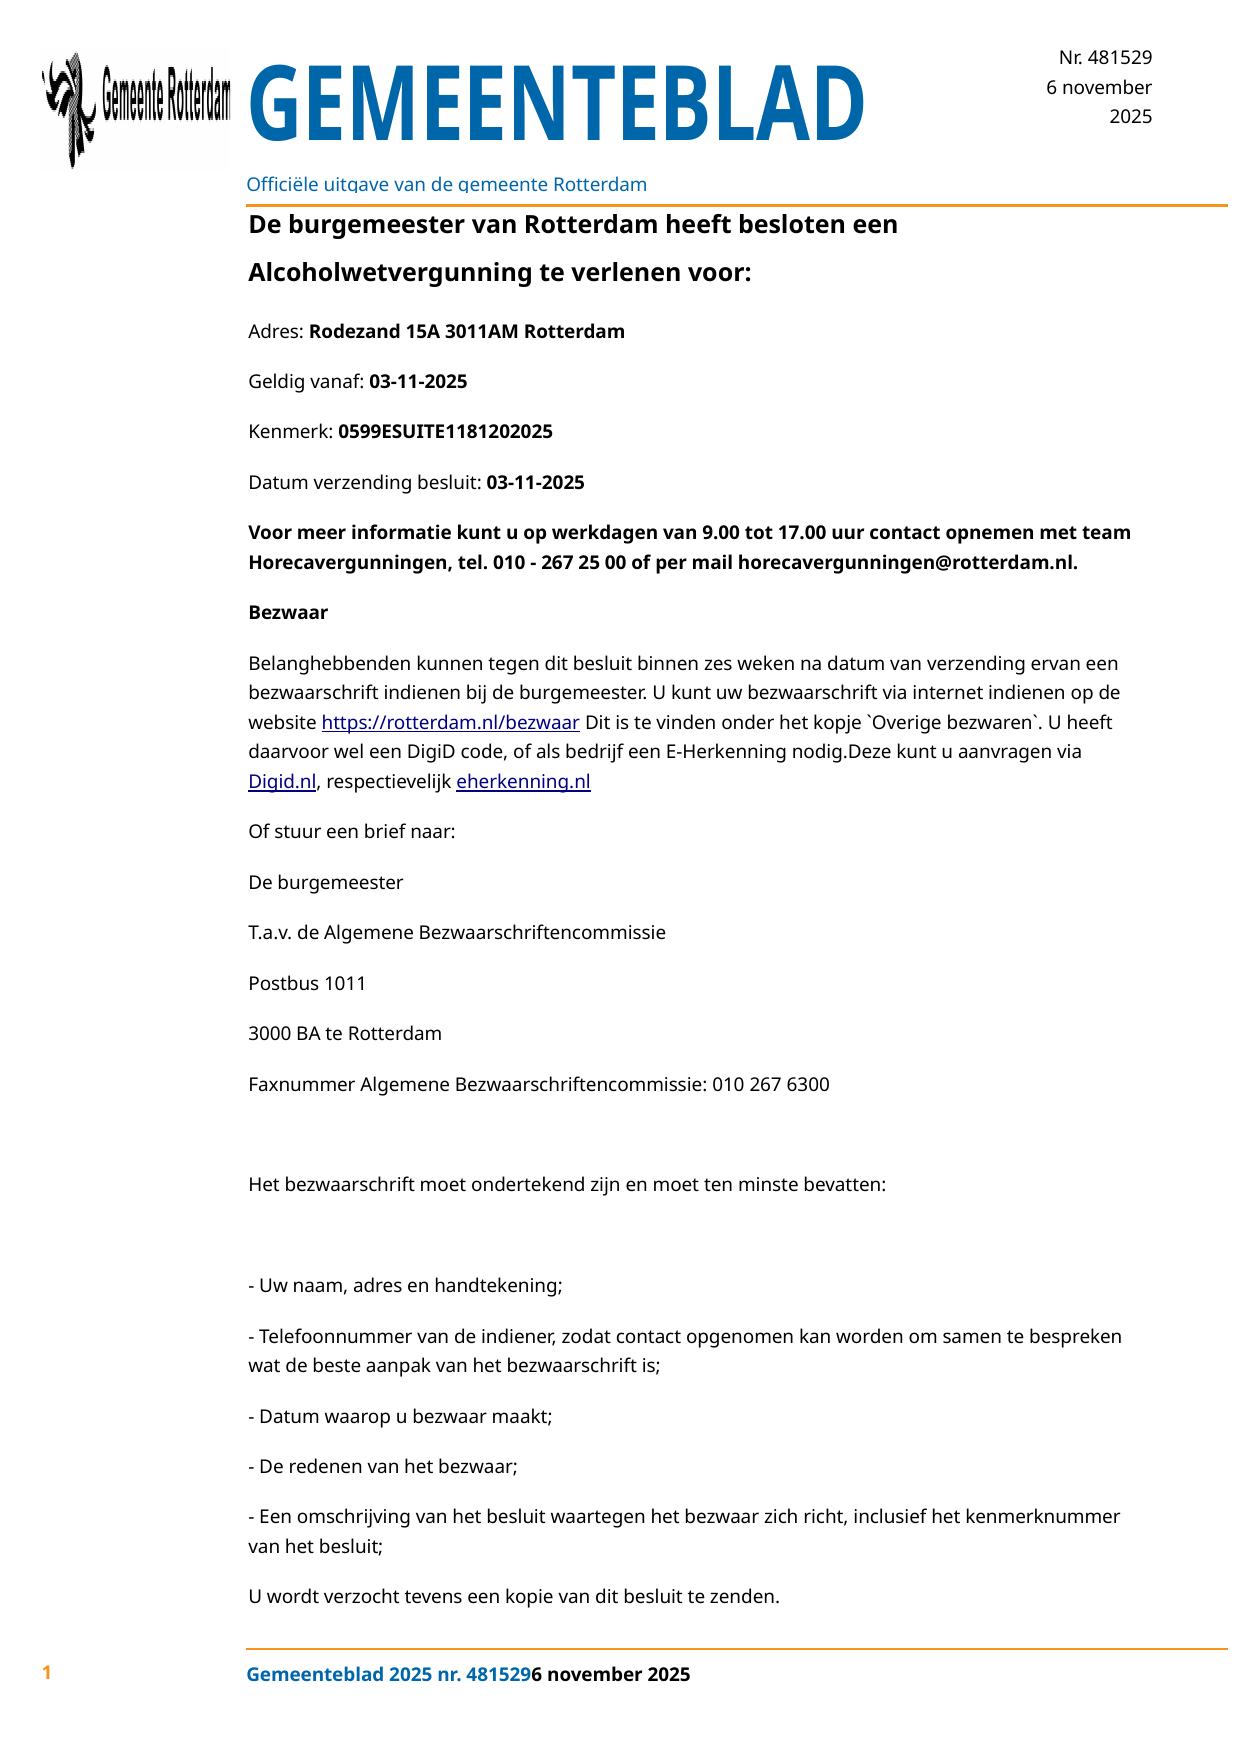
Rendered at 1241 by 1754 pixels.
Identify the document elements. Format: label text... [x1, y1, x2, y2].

text T.a.v. de Algemene Bezwaarschriftencommissie [248, 919, 1152, 945]
text Of stuur een brief naar: [248, 819, 1152, 844]
text Bezwaar [248, 599, 1152, 625]
text De burgemeester [248, 869, 1152, 895]
text Adres: Rodezand 15A 3011AM Rotterdam [248, 318, 1152, 344]
text - De redenen van het bezwaar; [248, 1453, 1152, 1479]
text Faxnummer Algemene Bezwaarschriftencommissie: 010 267 6300 [248, 1071, 1152, 1097]
text - Telefoonnummer van de indiener, zodat contact opgenomen kan worden om samen te bespreken wat de beste aanpak van het bezwaarschrift is; [248, 1323, 1152, 1378]
text U wordt verzocht tevens een kopie van dit besluit te zenden. [248, 1584, 1152, 1609]
text De burgemeester van Rotterdam heeft besloten een Alcoholwetvergunning te verlenen voor: [248, 207, 1152, 288]
text - Uw naam, adres en handtekening; [248, 1272, 1152, 1298]
text - Datum waarop u bezwaar maakt; [248, 1403, 1152, 1429]
text 3000 BA te Rotterdam [248, 1020, 1152, 1046]
text Kenmerk: 0599ESUITE1181202025 [248, 419, 1152, 444]
picture [41, 47, 231, 172]
text Voor meer informatie kunt u op werkdagen van 9.00 tot 17.00 uur contact opnemen met team Horecavergunningen, tel. 010 - 267 25 00 of per mail horecavergunningen@rotterdam.nl. [248, 519, 1152, 575]
text - Een omschrijving van het besluit waartegen het bezwaar zich richt, inclusief het kenmerknummer van het besluit; [248, 1504, 1152, 1559]
text Het bezwaarschrift moet ondertekend zijn en moet ten minste bevatten: [248, 1172, 1152, 1197]
text Geldig vanaf: 03-11-2025 [248, 368, 1152, 394]
text Postbus 1011 [248, 970, 1152, 996]
text Datum verzending besluit: 03-11-2025 [248, 469, 1152, 495]
text Belanghebbenden kunnen tegen dit besluit binnen zes weken na datum van verzending ervan een bezwaarschrift indienen bij de burgemeester. U kunt uw bezwaarschrift via internet indienen op de website https://rotterdam.nl/bezwaar Dit is te vinden onder het kopje `Overige bezwaren`. U heeft daarvoor wel een DigiD code, of als bedrijf een E-Herkenning nodig.Deze kunt u aanvragen via Digid.nl, respectievelijk eherkenning.nl [248, 650, 1152, 794]
